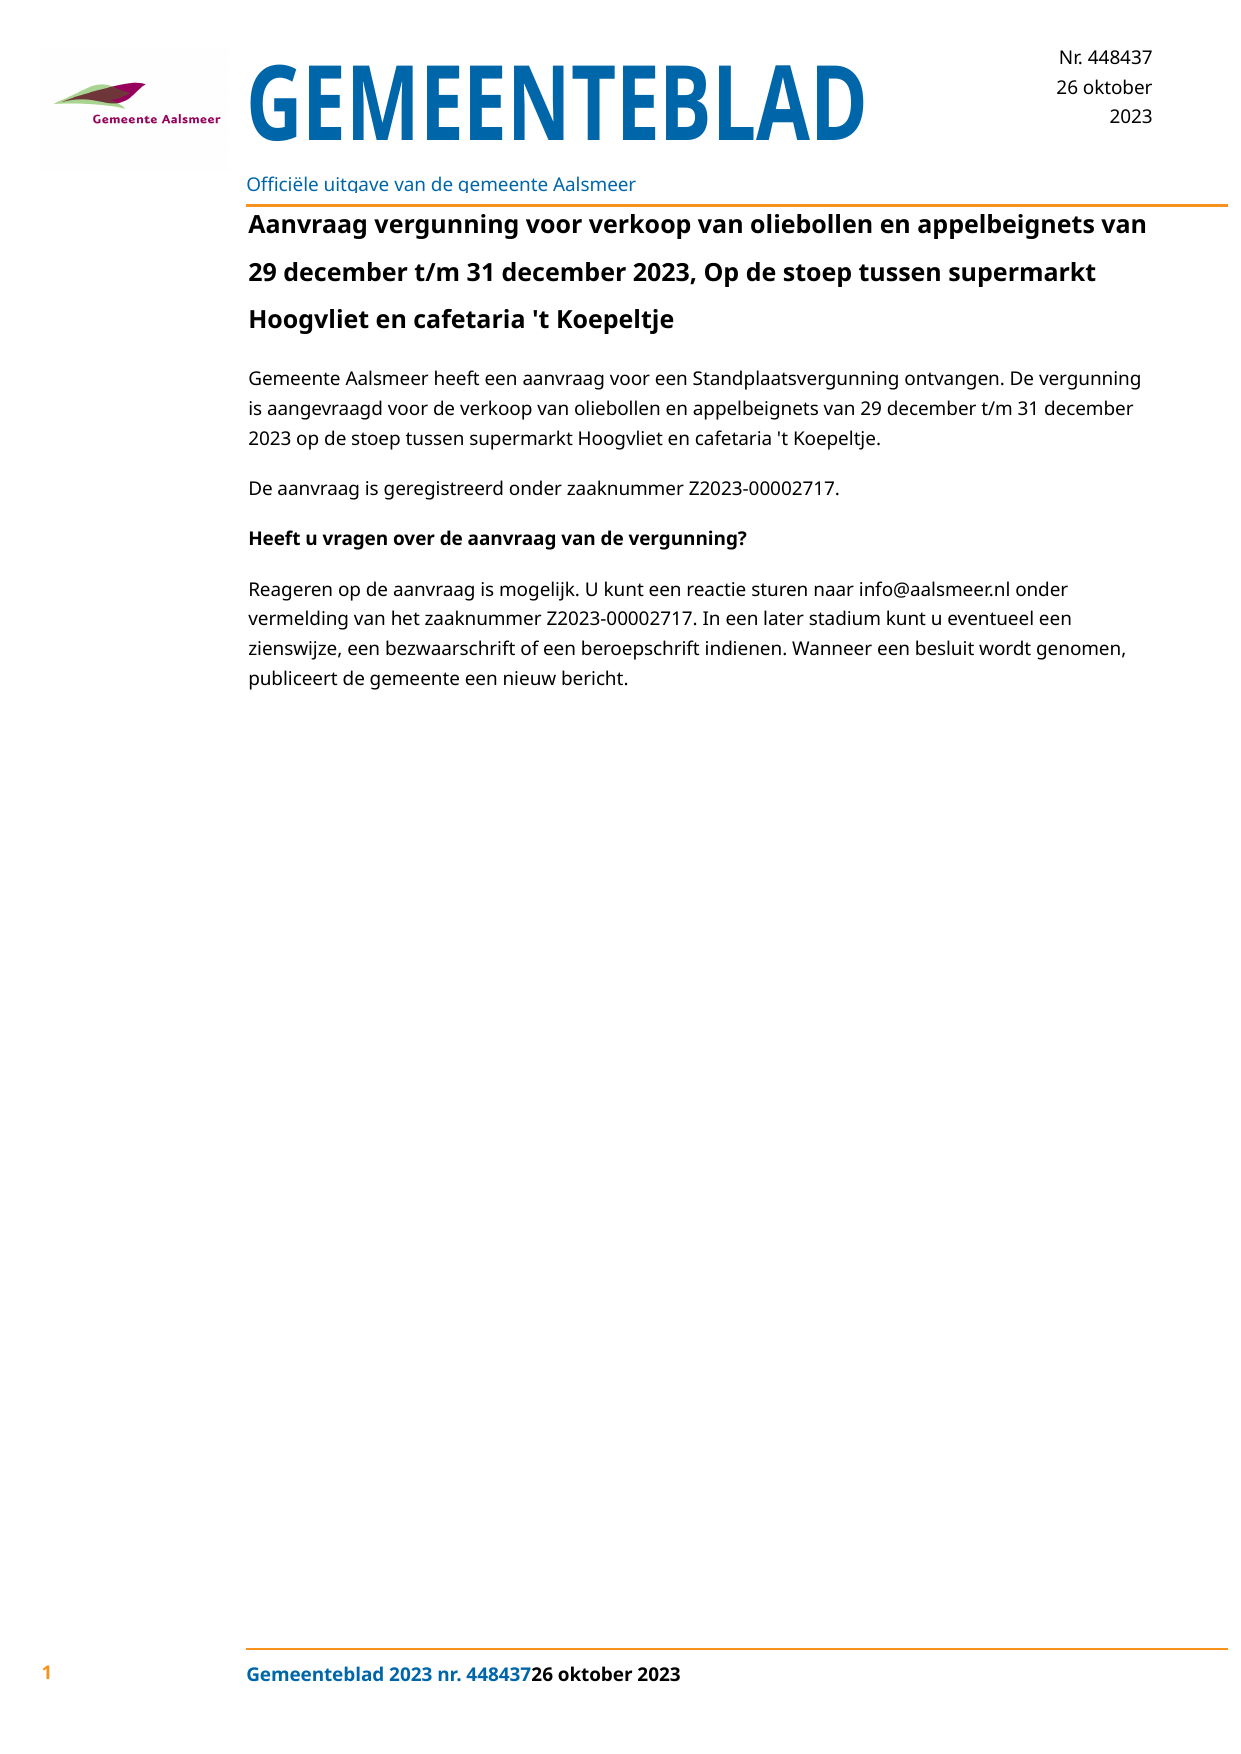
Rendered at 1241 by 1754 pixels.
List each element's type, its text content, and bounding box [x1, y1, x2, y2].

picture [41, 47, 231, 172]
text De aanvraag is geregistreerd onder zaaknummer Z2023-00002717. [248, 475, 1152, 501]
text Reageren op de aanvraag is mogelijk. U kunt een reactie sturen naar info@aalsmeer.nl onder vermelding van het zaaknummer Z2023-00002717. In een later stadium kunt u eventueel een zienswijze, een bezwaarschrift of een beroepschrift indienen. Wanneer een besluit wordt genomen, publiceert de gemeente een nieuw bericht. [248, 576, 1152, 690]
text Heeft u vragen over de aanvraag van de vergunning? [248, 526, 1152, 551]
text Gemeente Aalsmeer heeft een aanvraag voor een Standplaatsvergunning ontvangen. De vergunning is aangevraagd voor de verkoop van oliebollen en appelbeignets van 29 december t/m 31 december 2023 op de stoep tussen supermarkt Hoogvliet en cafetaria 't Koepeltje. [248, 366, 1152, 450]
text Aanvraag vergunning voor verkoop van oliebollen en appelbeignets van 29 december t/m 31 december 2023, Op de stoep tussen supermarkt Hoogvliet en cafetaria 't Koepeltje [248, 207, 1152, 336]
